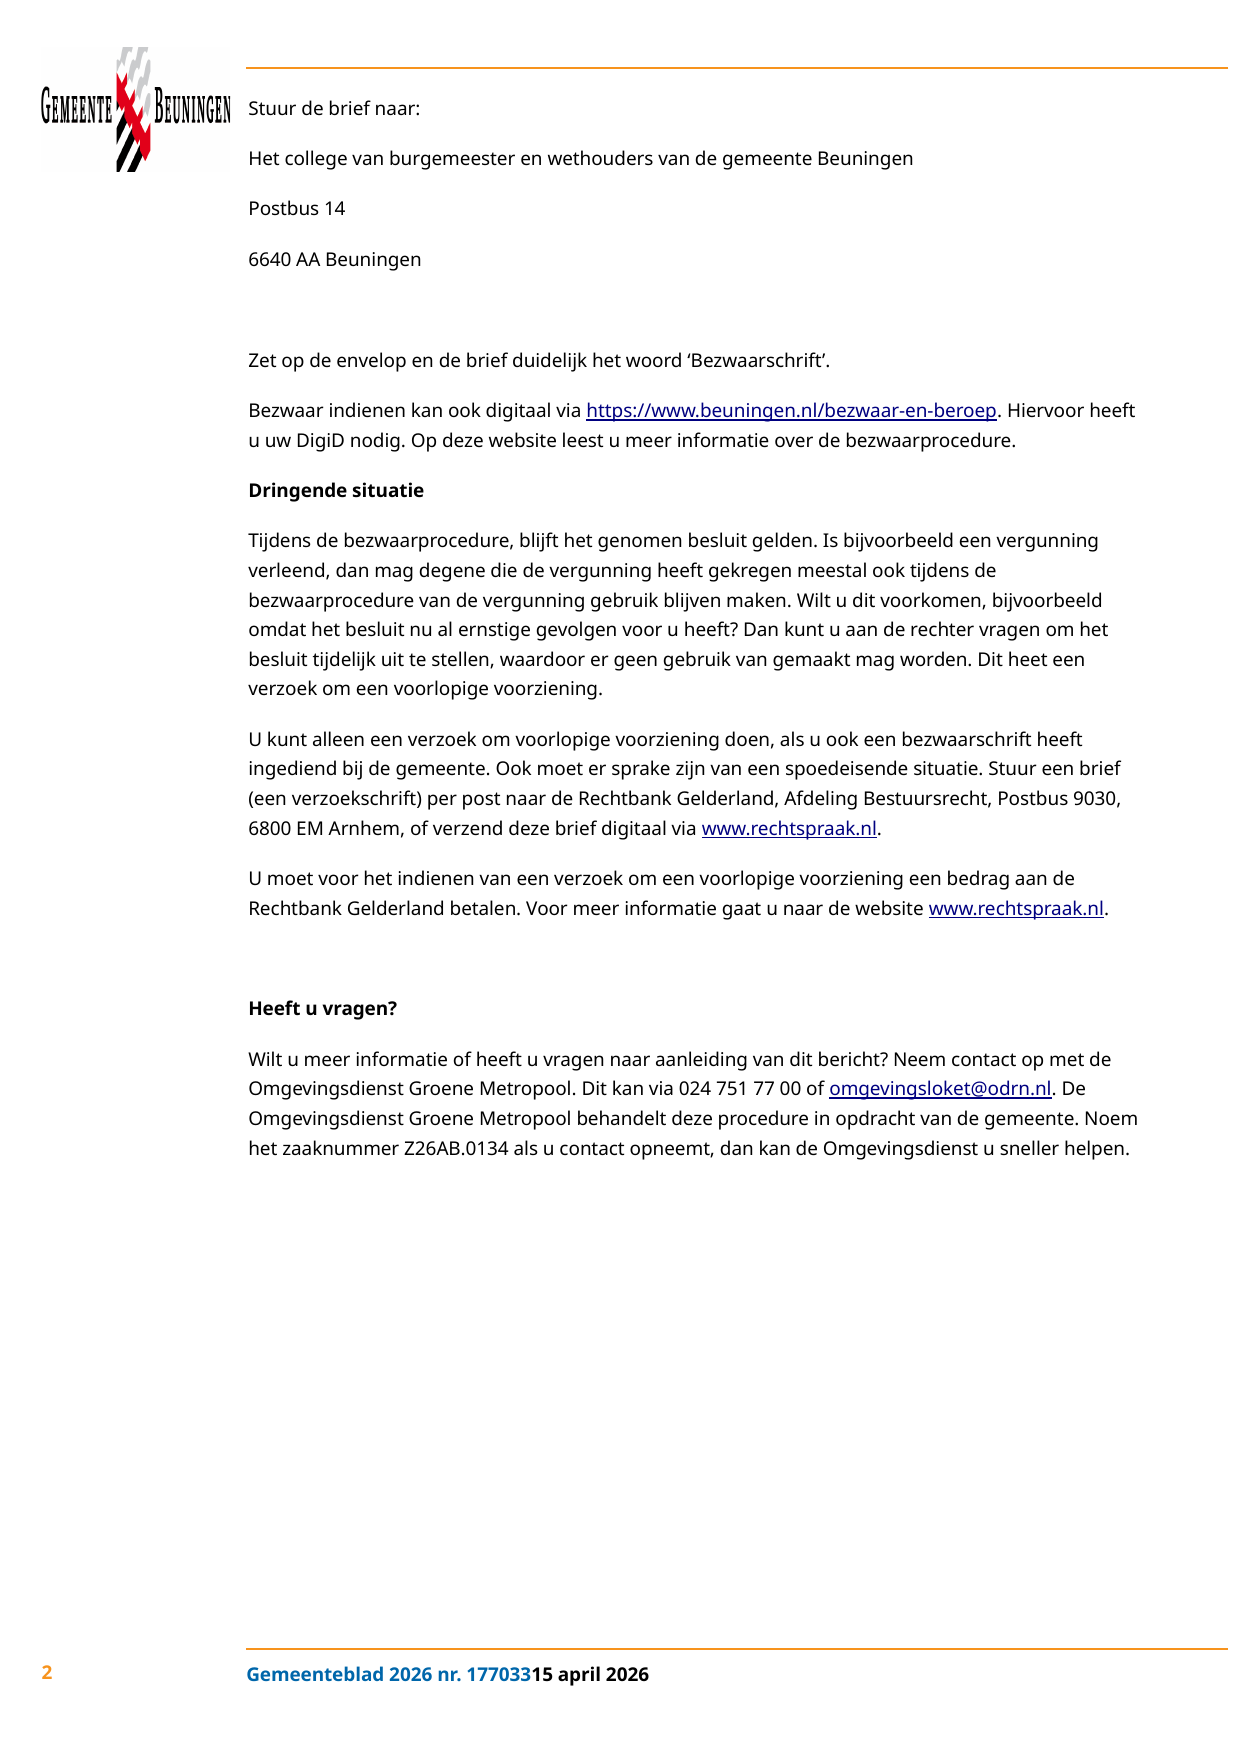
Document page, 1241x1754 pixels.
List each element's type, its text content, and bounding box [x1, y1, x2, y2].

text Dringende situatie [248, 477, 1152, 503]
text Tijdens de bezwaarprocedure, blijft het genomen besluit gelden. Is bijvoorbeeld een vergunning verleend, dan mag degene die de vergunning heeft gekregen meestal ook tijdens de bezwaarprocedure van de vergunning gebruik blijven maken. Wilt u dit voorkomen, bijvoorbeeld omdat het besluit nu al ernstige gevolgen voor u heeft? Dan kunt u aan de rechter vragen om het besluit tijdelijk uit te stellen, waardoor er geen gebruik van gemaakt mag worden. Dit heet een verzoek om een voorlopige voorziening. [248, 528, 1152, 701]
text Bezwaar indienen kan ook digitaal via https://www.beuningen.nl/bezwaar-en-beroep. Hiervoor heeft u uw DigiD nodig. Op deze website leest u meer informatie over de bezwaarprocedure. [248, 397, 1152, 453]
text U kunt alleen een verzoek om voorlopige voorziening doen, als u ook een bezwaarschrift heeft ingediend bij de gemeente. Ook moet er sprake zijn van een spoedeisende situatie. Stuur een brief (een verzoekschrift) per post naar de Rechtbank Gelderland, Afdeling Bestuursrecht, Postbus 9030, 6800 EM Arnhem, of verzend deze brief digitaal via www.rechtspraak.nl. [248, 726, 1152, 841]
text Stuur de brief naar: [248, 95, 1152, 121]
text Postbus 14 [248, 196, 1152, 221]
picture [41, 47, 231, 172]
text Heeft u vragen? [248, 996, 1152, 1021]
text Wilt u meer informatie of heeft u vragen naar aanleiding van dit bericht? Neem contact op met de Omgevingsdienst Groene Metropool. Dit kan via 024 751 77 00 of omgevingsloket@odrn.nl. De Omgevingsdienst Groene Metropool behandelt deze procedure in opdracht van de gemeente. Noem het zaaknummer Z26AB.0134 als u contact opneemt, dan kan de Omgevingsdienst u sneller helpen. [248, 1046, 1152, 1161]
text 6640 AA Beuningen [248, 246, 1152, 272]
text Het college van burgemeester en wethouders van de gemeente Beuningen [248, 145, 1152, 171]
text Zet op de envelop en de brief duidelijk het woord ‘Bezwaarschrift’. [248, 347, 1152, 373]
text U moet voor het indienen van een verzoek om een voorlopige voorziening een bedrag aan de Rechtbank Gelderland betalen. Voor meer informatie gaat u naar de website www.rechtspraak.nl. [248, 865, 1152, 921]
